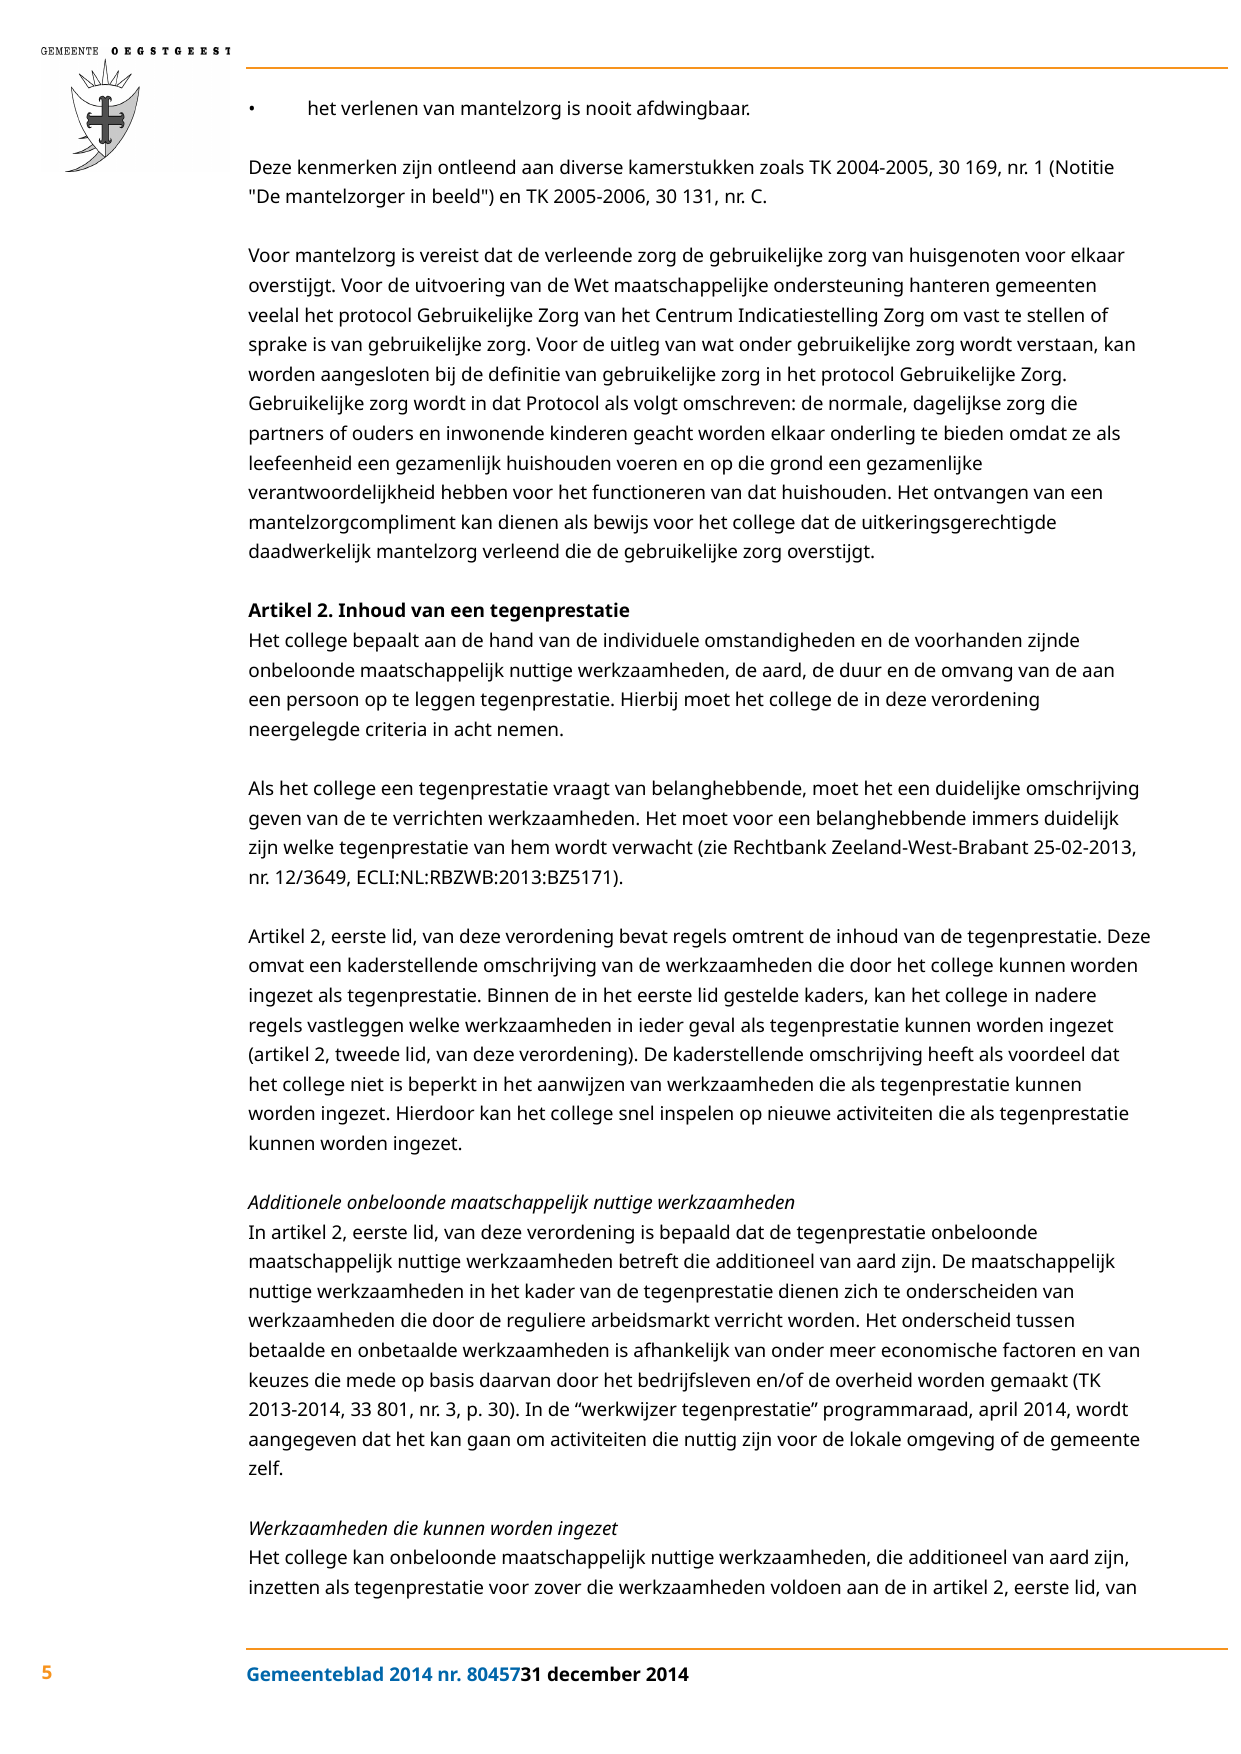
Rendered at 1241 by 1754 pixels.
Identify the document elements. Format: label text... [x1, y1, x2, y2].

text Het college kan onbeloonde maatschappelijk nuttige werkzaamheden, die additioneel van aard zijn, inzetten als tegenprestatie voor zover die werkzaamheden voldoen aan de in artikel 2, eerste lid, van [248, 1544, 1152, 1600]
text Voor mantelzorg is vereist dat de verleende zorg de gebruikelijke zorg van huisgenoten voor elkaar overstijgt. Voor de uitvoering van de Wet maatschappelijke ondersteuning hanteren gemeenten veelal het protocol Gebruikelijke Zorg van het Centrum Indicatiestelling Zorg om vast te stellen of sprake is van gebruikelijke zorg. Voor de uitleg van wat onder gebruikelijke zorg wordt verstaan, kan worden aangesloten bij de definitie van gebruikelijke zorg in het protocol Gebruikelijke Zorg. Gebruikelijke zorg wordt in dat Protocol als volgt omschreven: de normale, dagelijkse zorg die partners of ouders en inwonende kinderen geacht worden elkaar onderling te bieden omdat ze als leefeenheid een gezamenlijk huishouden voeren en op die grond een gezamenlijke verantwoordelijkheid hebben voor het functioneren van dat huishouden. Het ontvangen van een mantelzorgcompliment kan dienen als bewijs voor het college dat de uitkeringsgerechtigde daadwerkelijk mantelzorg verleend die de gebruikelijke zorg overstijgt. [248, 243, 1152, 564]
list het verlenen van mantelzorg is nooit afdwingbaar. [248, 95, 1152, 121]
text Als het college een tegenprestatie vraagt van belanghebbende, moet het een duidelijke omschrijving geven van de te verrichten werkzaamheden. Het moet voor een belanghebbende immers duidelijk zijn welke tegenprestatie van hem wordt verwacht (zie Rechtbank Zeeland-West-Brabant 25-02-2013, nr. 12/3649, ECLI:NL:RBZWB:2013:BZ5171). [248, 775, 1152, 890]
text Het college bepaalt aan de hand van de individuele omstandigheden en de voorhanden zijnde onbeloonde maatschappelijk nuttige werkzaamheden, de aard, de duur en de omvang van de aan een persoon op te leggen tegenprestatie. Hierbij moet het college de in deze verordening neergelegde criteria in acht nemen. [248, 627, 1152, 742]
text Werkzaamheden die kunnen worden ingezet [248, 1515, 1152, 1541]
text Artikel 2, eerste lid, van deze verordening bevat regels omtrent de inhoud van de tegenprestatie. Deze omvat een kaderstellende omschrijving van de werkzaamheden die door het college kunnen worden ingezet als tegenprestatie. Binnen de in het eerste lid gestelde kaders, kan het college in nadere regels vastleggen welke werkzaamheden in ieder geval als tegenprestatie kunnen worden ingezet (artikel 2, tweede lid, van deze verordening). De kaderstellende omschrijving heeft als voordeel dat het college niet is beperkt in het aanwijzen van werkzaamheden die als tegenprestatie kunnen worden ingezet. Hierdoor kan het college snel inspelen op nieuwe activiteiten die als tegenprestatie kunnen worden ingezet. [248, 923, 1152, 1156]
text Additionele onbeloonde maatschappelijk nuttige werkzaamheden [248, 1189, 1152, 1215]
picture [41, 47, 231, 172]
text In artikel 2, eerste lid, van deze verordening is bepaald dat de tegenprestatie onbeloonde maatschappelijk nuttige werkzaamheden betreft die additioneel van aard zijn. De maatschappelijk nuttige werkzaamheden in het kader van de tegenprestatie dienen zich te onderscheiden van werkzaamheden die door de reguliere arbeidsmarkt verricht worden. Het onderscheid tussen betaalde en onbetaalde werkzaamheden is afhankelijk van onder meer economische factoren en van keuzes die mede op basis daarvan door het bedrijfsleven en/of de overheid worden gemaakt (TK 2013-2014, 33 801, nr. 3, p. 30). In de “werkwijzer tegenprestatie” programmaraad, april 2014, wordt aangegeven dat het kan gaan om activiteiten die nuttig zijn voor de lokale omgeving of de gemeente zelf. [248, 1219, 1152, 1481]
text Artikel 2. Inhoud van een tegenprestatie [248, 598, 1152, 623]
text Deze kenmerken zijn ontleend aan diverse kamerstukken zoals TK 2004-2005, 30 169, nr. 1 (Notitie "De mantelzorger in beeld") en TK 2005-2006, 30 131, nr. C. [248, 154, 1152, 209]
